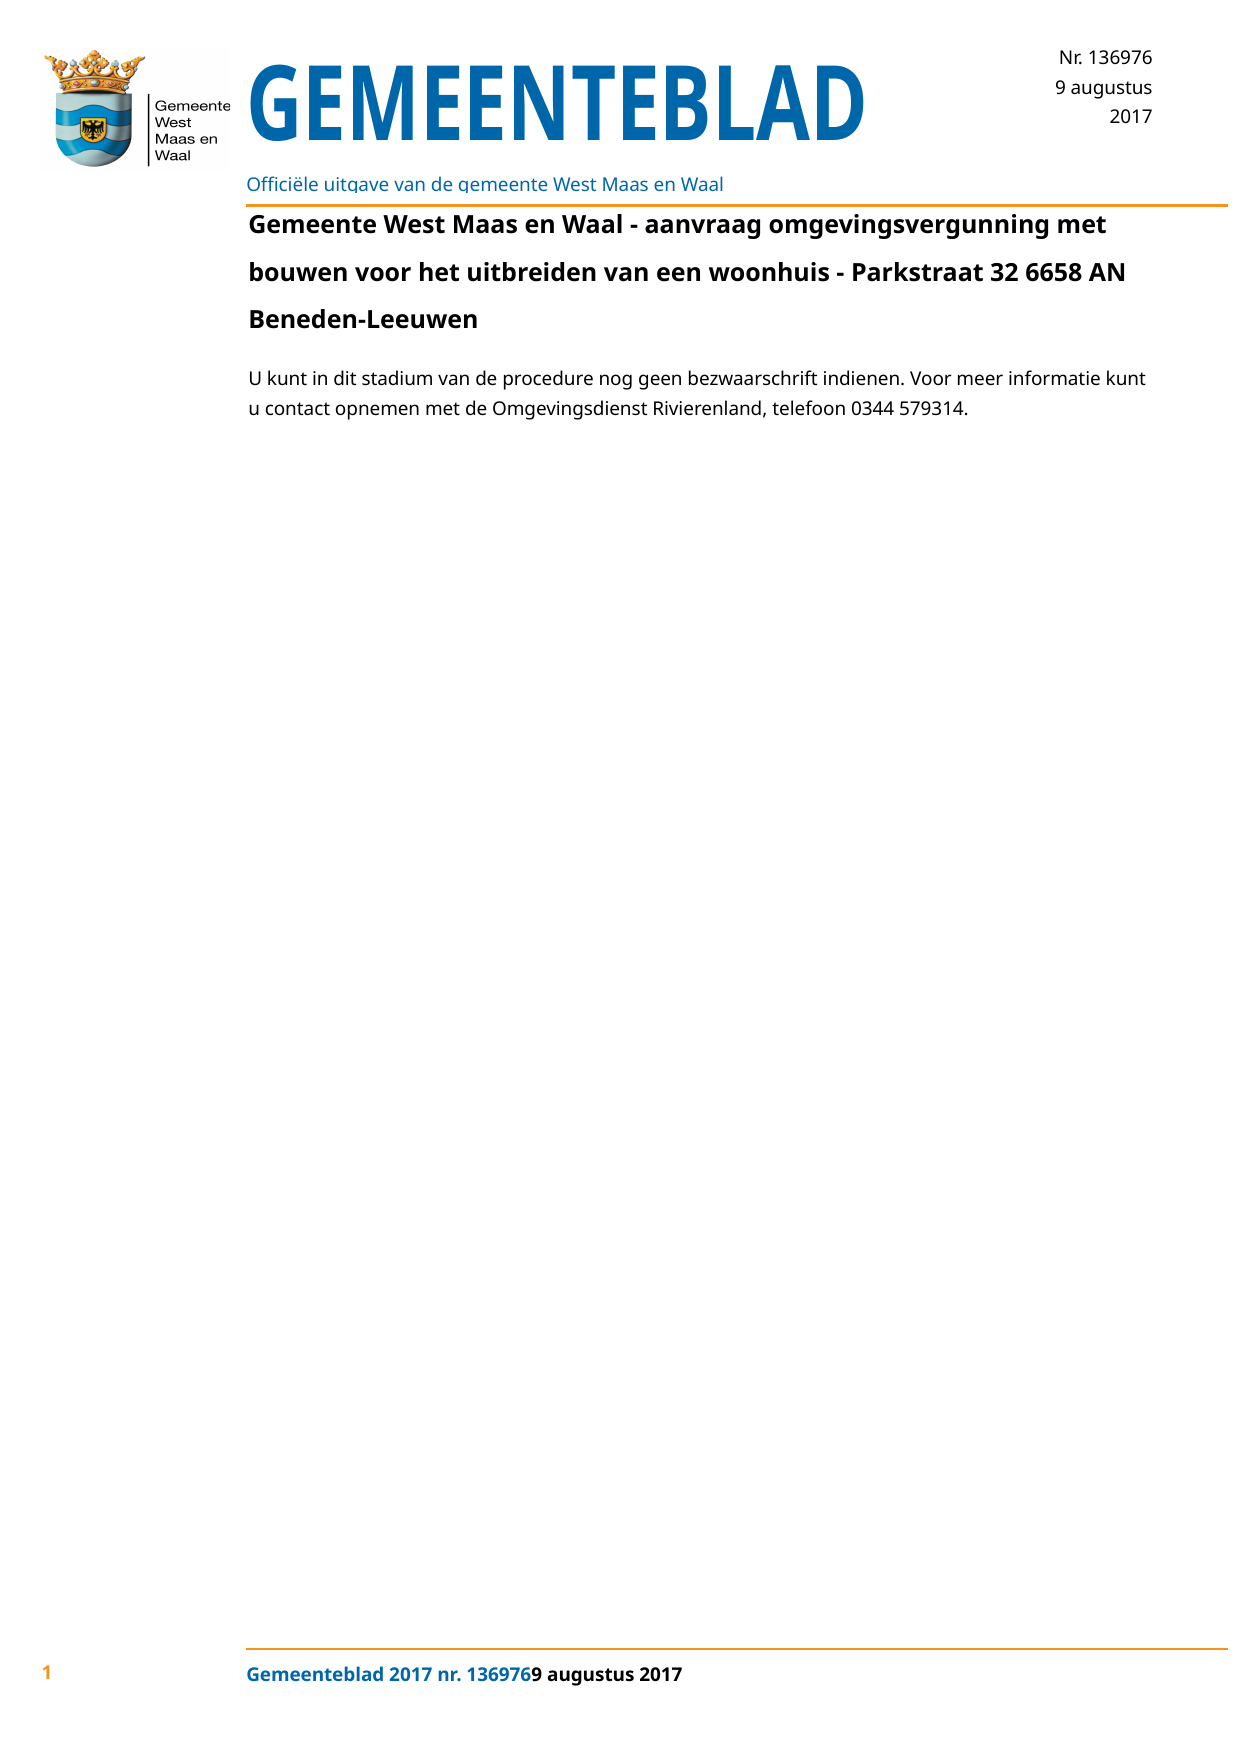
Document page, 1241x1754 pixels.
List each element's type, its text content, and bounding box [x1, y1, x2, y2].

picture [41, 47, 231, 172]
text U kunt in dit stadium van de procedure nog geen bezwaarschrift indienen. Voor meer informatie kunt u contact opnemen met de Omgevingsdienst Rivierenland, telefoon 0344 579314. [248, 366, 1152, 421]
text Gemeente West Maas en Waal - aanvraag omgevingsvergunning met bouwen voor het uitbreiden van een woonhuis - Parkstraat 32 6658 AN Beneden-Leeuwen [248, 207, 1152, 336]
